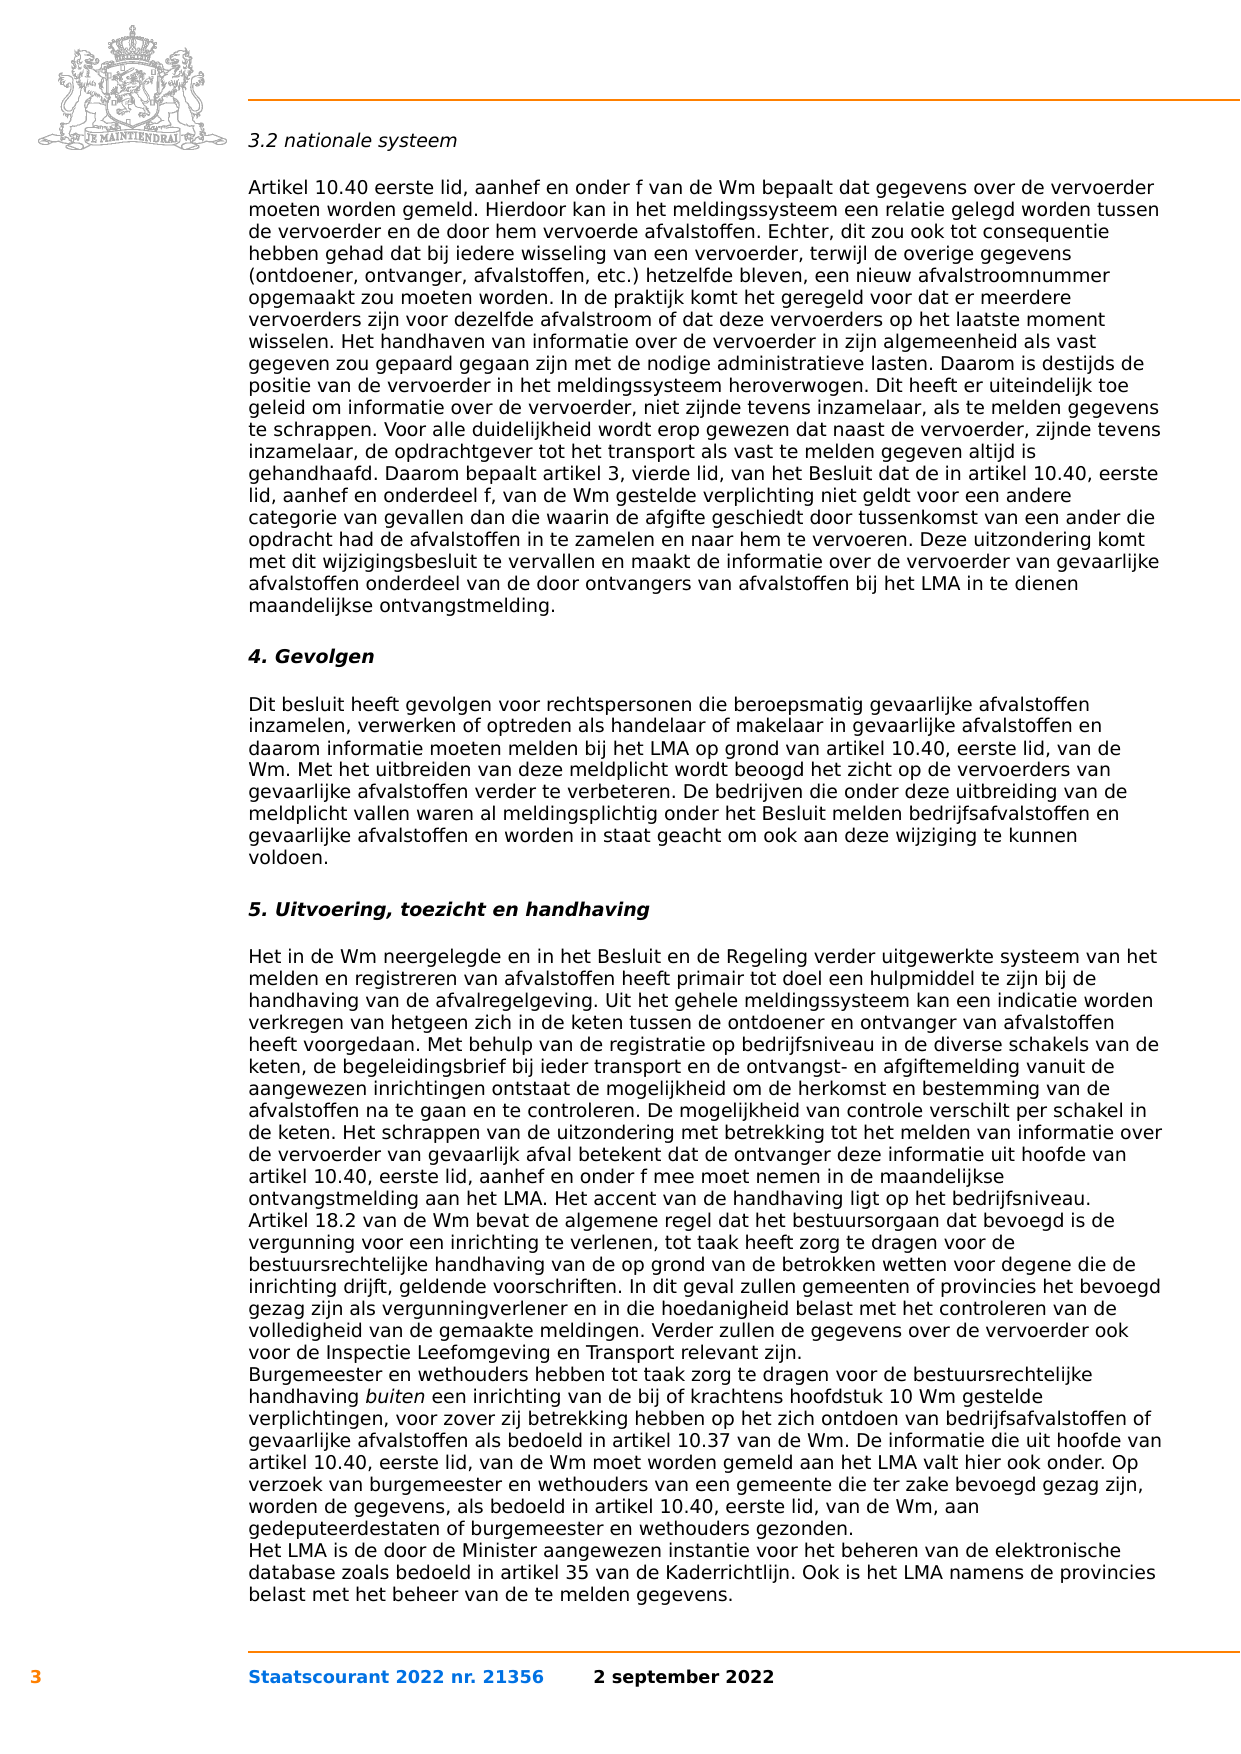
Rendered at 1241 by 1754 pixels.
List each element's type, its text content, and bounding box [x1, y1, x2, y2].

subtitle 4. Gevolgen [248, 646, 1163, 668]
subtitle 5. Uitvoering, toezicht en handhaving [248, 899, 1163, 921]
text Artikel 10.40 eerste lid, aanhef en onder f van de Wm bepaalt dat gegevens over de vervoerder moeten worden gemeld. Hierdoor kan in het meldingssysteem een relatie gelegd worden tussen de vervoerder en de door hem vervoerde afvalstoffen. Echter, dit zou ook tot consequentie hebben gehad dat bij iedere wisseling van een vervoerder, terwijl de overige gegevens (ontdoener, ontvanger, afvalstoffen, etc.) hetzelfde bleven, een nieuw afvalstroomnummer opgemaakt zou moeten worden. In de praktijk komt het geregeld voor dat er meerdere vervoerders zijn voor dezelfde afvalstroom of dat deze vervoerders op het laatste moment wisselen. Het handhaven van informatie over de vervoerder in zijn algemeenheid als vast gegeven zou gepaard gegaan zijn met de nodige administratieve lasten. Daarom is destijds de positie van de vervoerder in het meldingssysteem heroverwogen. Dit heeft er uiteindelijk toe geleid om informatie over de vervoerder, niet zijnde tevens inzamelaar, als te melden gegevens te schrappen. Voor alle duidelijkheid wordt erop gewezen dat naast de vervoerder, zijnde tevens inzamelaar, de opdrachtgever tot het transport als vast te melden gegeven altijd is gehandhaafd. Daarom bepaalt artikel 3, vierde lid, van het Besluit dat de in artikel 10.40, eerste lid, aanhef en onderdeel f, van de Wm gestelde verplichting niet geldt voor een andere categorie van gevallen dan die waarin de afgifte geschiedt door tussenkomst van een ander die opdracht had de afvalstoffen in te zamelen en naar hem te vervoeren. Deze uitzondering komt met dit wijzigingsbesluit te vervallen en maakt de informatie over de vervoerder van gevaarlijke afvalstoffen onderdeel van de door ontvangers van afvalstoffen bij het LMA in te dienen maandelijkse ontvangstmelding. [248, 177, 1163, 616]
text Dit besluit heeft gevolgen voor rechtspersonen die beroepsmatig gevaarlijke afvalstoffen inzamelen, verwerken of optreden als handelaar of makelaar in gevaarlijke afvalstoffen en daarom informatie moeten melden bij het LMA op grond van artikel 10.40, eerste lid, van de Wm. Met het uitbreiden van deze meldplicht wordt beoogd het zicht op de vervoerders van gevaarlijke afvalstoffen verder te verbeteren. De bedrijven die onder deze uitbreiding van de meldplicht vallen waren al meldingsplichtig onder het Besluit melden bedrijfsafvalstoffen en gevaarlijke afvalstoffen en worden in staat geacht om ook aan deze wijziging te kunnen voldoen. [248, 693, 1163, 869]
text Artikel 18.2 van de Wm bevat de algemene regel dat het bestuursorgaan dat bevoegd is de vergunning voor een inrichting te verlenen, tot taak heeft zorg te dragen voor de bestuursrechtelijke handhaving van de op grond van de betrokken wetten voor degene die de inrichting drijft, geldende voorschriften. In dit geval zullen gemeenten of provincies het bevoegd gezag zijn als vergunningverlener en in die hoedanigheid belast met het controleren van de volledigheid van de gemaakte meldingen. Verder zullen de gegevens over de vervoerder ook voor de Inspectie Leefomgeving en Transport relevant zijn. [248, 1210, 1163, 1364]
text Het in de Wm neergelegde en in het Besluit en de Regeling verder uitgewerkte systeem van het melden en registreren van afvalstoffen heeft primair tot doel een hulpmiddel te zijn bij de handhaving van de afvalregelgeving. Uit het gehele meldingssysteem kan een indicatie worden verkregen van hetgeen zich in de keten tussen de ontdoener en ontvanger van afvalstoffen heeft voorgedaan. Met behulp van de registratie op bedrijfsniveau in de diverse schakels van de keten, de begeleidingsbrief bij ieder transport en de ontvangst- en afgiftemelding vanuit de aangewezen inrichtingen ontstaat de mogelijkheid om de herkomst en bestemming van de afvalstoffen na te gaan en te controleren. De mogelijkheid van controle verschilt per schakel in de keten. Het schrappen van de uitzondering met betrekking tot het melden van informatie over de vervoerder van gevaarlijk afval betekent dat de ontvanger deze informatie uit hoofde van artikel 10.40, eerste lid, aanhef en onder f mee moet nemen in de maandelijkse ontvangstmelding aan het LMA. Het accent van de handhaving ligt op het bedrijfsniveau. [248, 946, 1163, 1210]
text Burgemeester en wethouders hebben tot taak zorg te dragen voor de bestuursrechtelijke handhaving buiten een inrichting van de bij of krachtens hoofdstuk 10 Wm gestelde verplichtingen, voor zover zij betrekking hebben op het zich ontdoen van bedrijfsafvalstoffen of gevaarlijke afvalstoffen als bedoeld in artikel 10.37 van de Wm. De informatie die uit hoofde van artikel 10.40, eerste lid, van de Wm moet worden gemeld aan het LMA valt hier ook onder. Op verzoek van burgemeester en wethouders van een gemeente die ter zake bevoegd gezag zijn, worden de gegevens, als bedoeld in artikel 10.40, eerste lid, van de Wm, aan gedeputeerdestaten of burgemeester en wethouders gezonden. [248, 1364, 1163, 1540]
text Het LMA is de door de Minister aangewezen instantie voor het beheren van de elektronische database zoals bedoeld in artikel 35 van de Kaderrichtlijn. Ook is het LMA namens de provincies belast met het beheer van de te melden gegevens. [248, 1540, 1163, 1606]
picture [38, 25, 227, 150]
subtitle 3.2 nationale systeem [248, 130, 1163, 152]
